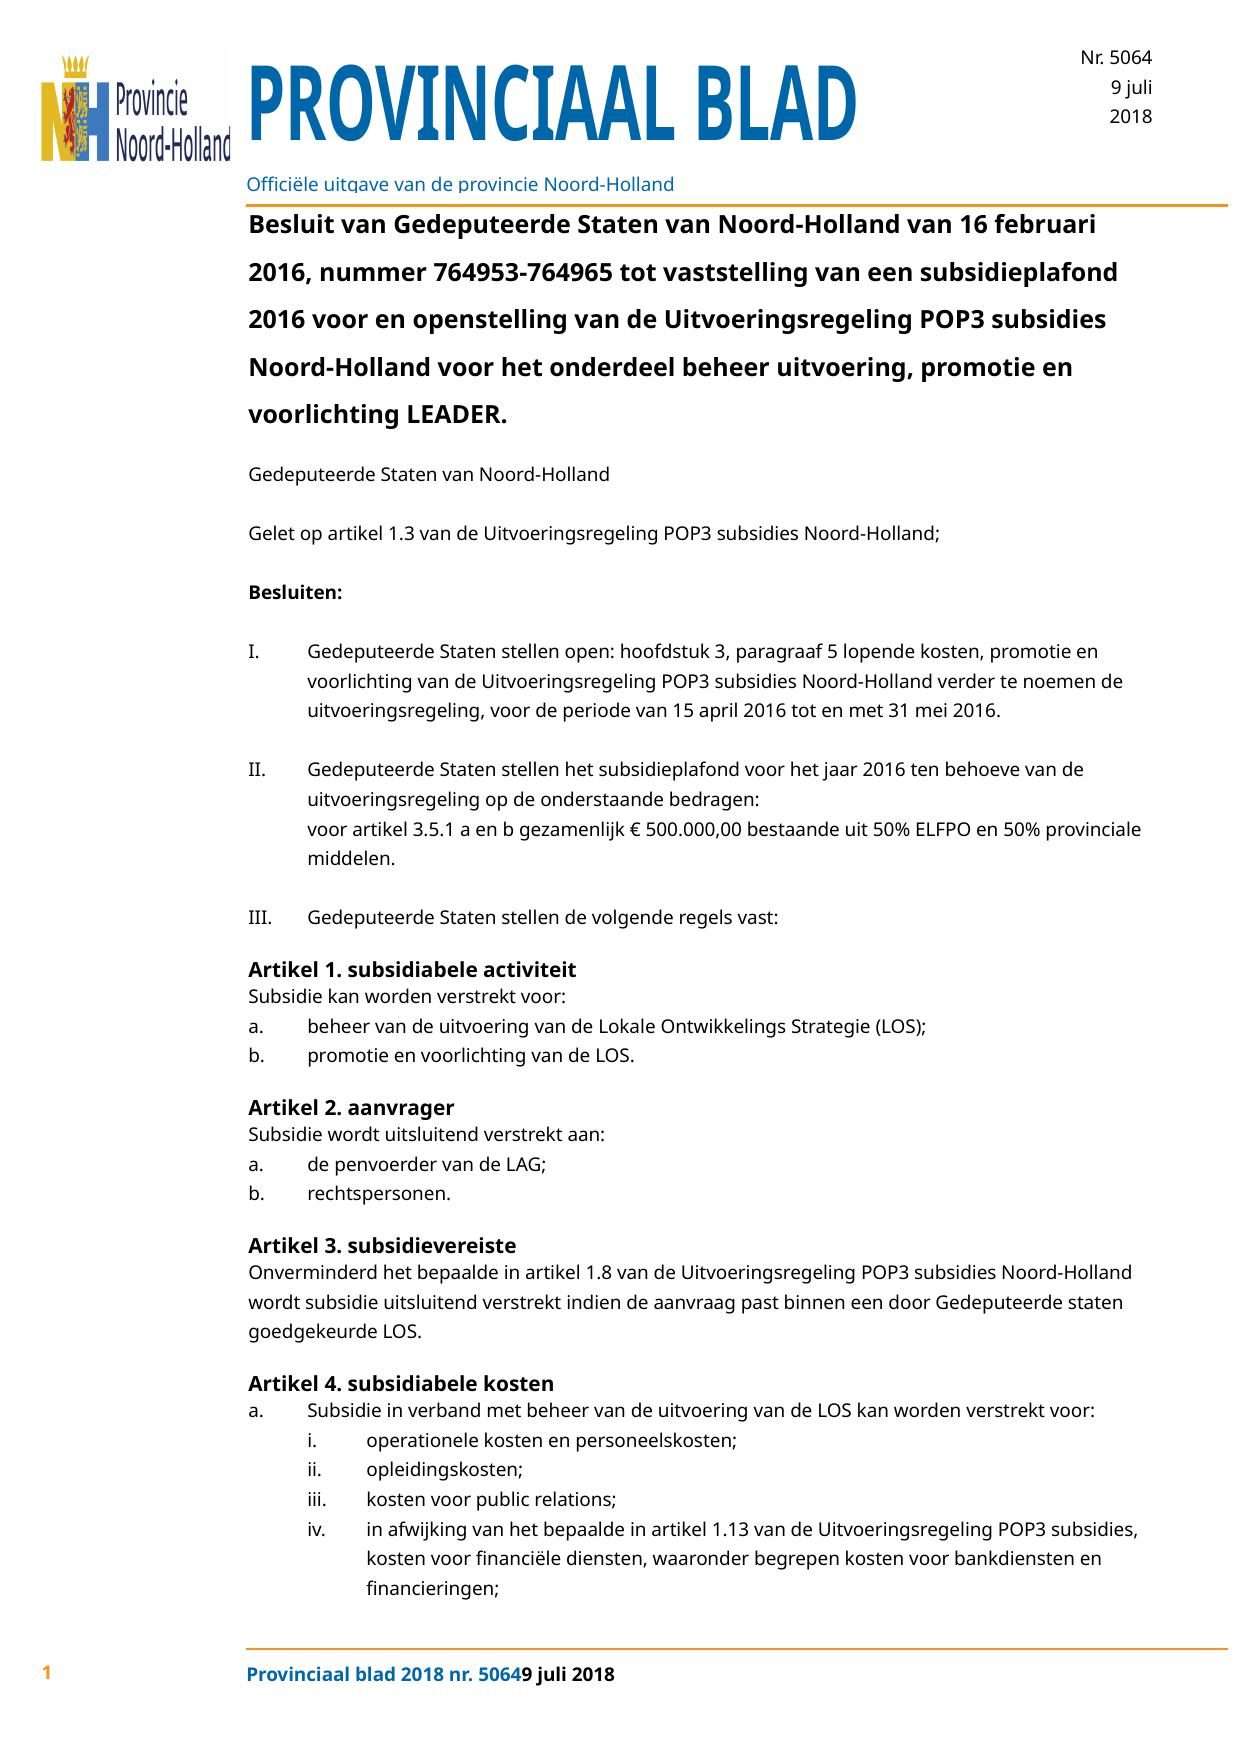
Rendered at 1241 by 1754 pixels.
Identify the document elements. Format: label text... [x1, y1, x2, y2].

list promotie en voorlichting van de LOS. [248, 1042, 1152, 1068]
list Gedeputeerde Staten stellen de volgende regels vast: [248, 904, 1152, 930]
text Gelet op artikel 1.3 van de Uitvoeringsregeling POP3 subsidies Noord-Holland; [248, 520, 1152, 546]
list opleidingskosten; [307, 1457, 1152, 1482]
list Subsidie in verband met beheer van de uitvoering van de LOS kan worden verstrekt voor: [248, 1397, 1152, 1423]
list kosten voor public relations; [307, 1486, 1152, 1512]
picture [41, 47, 231, 172]
list beheer van de uitvoering van de Lokale Ontwikkelings Strategie (LOS); [248, 1013, 1152, 1039]
list voor artikel 3.5.1 a en b gezamenlijk € 500.000,00 bestaande uit 50% ELFPO en 50% provinciale middelen. [248, 816, 1152, 871]
list Gedeputeerde Staten stellen het subsidieplafond voor het jaar 2016 ten behoeve van de uitvoeringsregeling op de onderstaande bedragen: [248, 757, 1152, 812]
list in afwijking van het bepaalde in artikel 1.13 van de Uitvoeringsregeling POP3 subsidies, kosten voor financiële diensten, waaronder begrepen kosten voor bankdiensten en financieringen; [307, 1516, 1152, 1601]
list rechtspersonen. [248, 1181, 1152, 1206]
text Besluiten: [248, 579, 1152, 605]
text Onverminderd het bepaalde in artikel 1.8 van de Uitvoeringsregeling POP3 subsidies Noord-Holland wordt subsidie uitsluitend verstrekt indien de aanvraag past binnen een door Gedeputeerde staten goedgekeurde LOS. [248, 1259, 1152, 1344]
text Artikel 2. aanvrager [248, 1093, 1152, 1121]
text Artikel 4. subsidiabele kosten [248, 1369, 1152, 1397]
text Artikel 1. subsidiabele activiteit [248, 955, 1152, 983]
list de penvoerder van de LAG; [248, 1151, 1152, 1177]
text Artikel 3. subsidievereiste [248, 1231, 1152, 1259]
text Subsidie wordt uitsluitend verstrekt aan: [248, 1121, 1152, 1147]
text Subsidie kan worden verstrekt voor: [248, 983, 1152, 1009]
list operationele kosten en personeelskosten; [307, 1427, 1152, 1453]
text Gedeputeerde Staten van Noord-Holland [248, 461, 1152, 486]
list Gedeputeerde Staten stellen open: hoofdstuk 3, paragraaf 5 lopende kosten, promotie en voorlichting van de Uitvoeringsregeling POP3 subsidies Noord-Holland verder te noemen de uitvoeringsregeling, voor de periode van 15 april 2016 tot en met 31 mei 2016. [248, 638, 1152, 723]
text Besluit van Gedeputeerde Staten van Noord-Holland van 16 februari 2016, nummer 764953-764965 tot vaststelling van een subsidieplafond 2016 voor en openstelling van de Uitvoeringsregeling POP3 subsidies Noord-Holland voor het onderdeel beheer uitvoering, promotie en voorlichting LEADER. [248, 207, 1152, 431]
